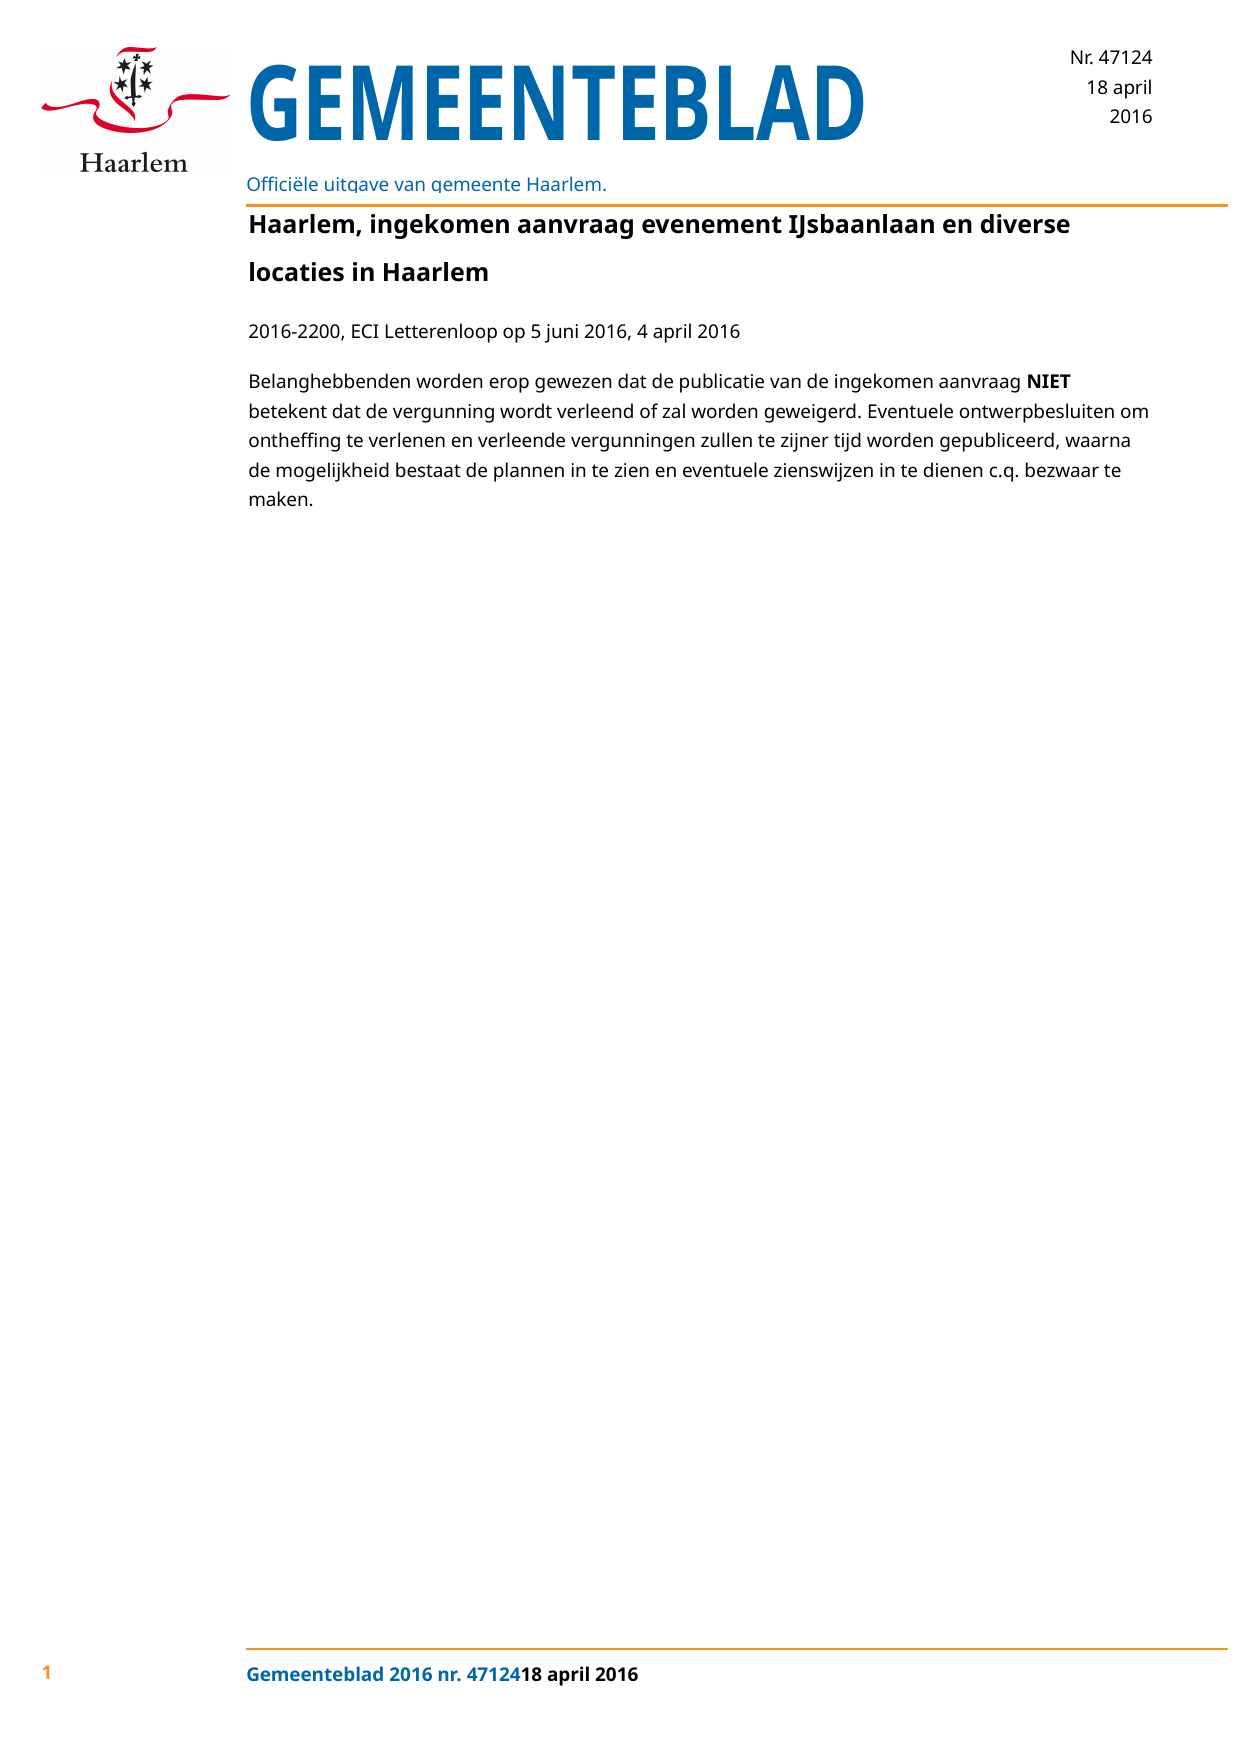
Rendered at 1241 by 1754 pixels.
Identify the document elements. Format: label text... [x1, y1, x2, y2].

picture [41, 47, 231, 172]
text 2016-2200, ECI Letterenloop op 5 juni 2016, 4 april 2016 [248, 318, 1152, 344]
text Belanghebbenden worden erop gewezen dat de publicatie van de ingekomen aanvraag NIET betekent dat de vergunning wordt verleend of zal worden geweigerd. Eventuele ontwerpbesluiten om ontheffing te verlenen en verleende vergunningen zullen te zijner tijd worden gepubliceerd, waarna de mogelijkheid bestaat de plannen in te zien en eventuele zienswijzen in te dienen c.q. bezwaar te maken. [248, 368, 1152, 512]
text Haarlem, ingekomen aanvraag evenement IJsbaanlaan en diverse locaties in Haarlem [248, 207, 1152, 288]
